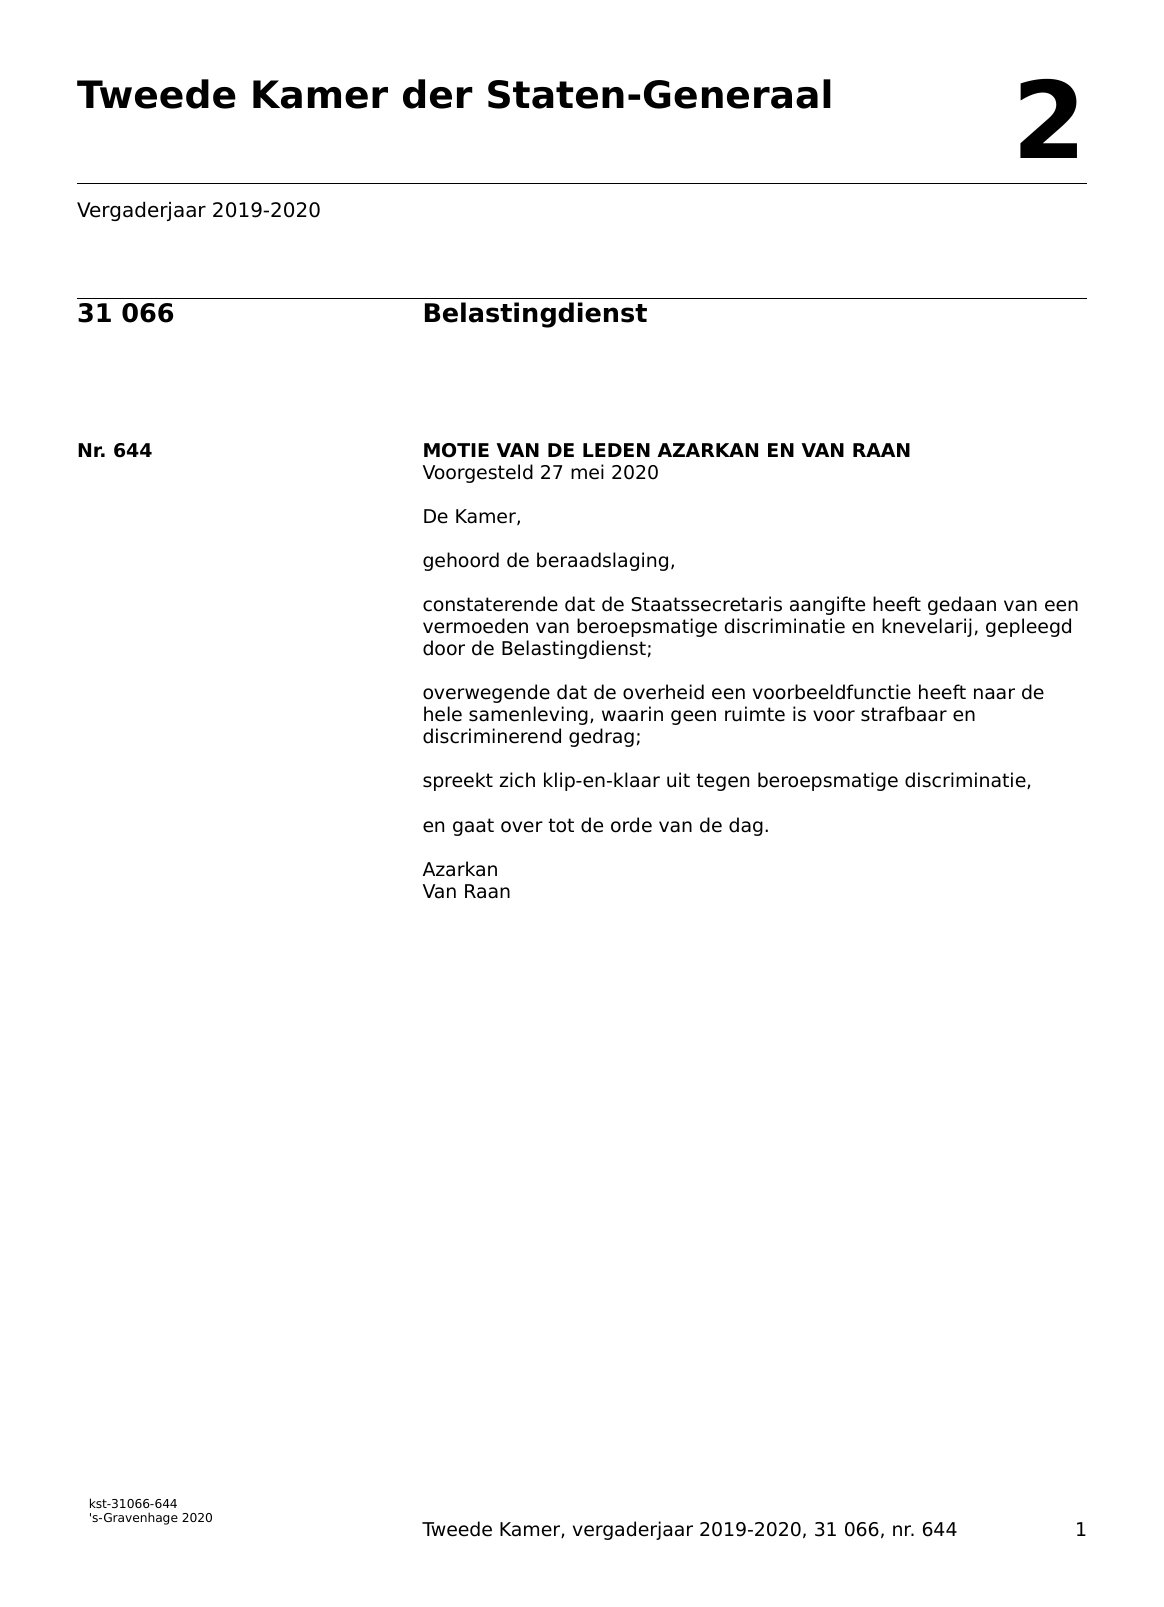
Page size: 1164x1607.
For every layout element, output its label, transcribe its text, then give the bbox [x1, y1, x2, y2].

subtitle Nr. 644 MOTIE VAN DE LEDEN AZARKAN EN VAN RAAN [77, 440, 1087, 462]
text Van Raan [422, 881, 1087, 903]
text 's-Gravenhage 2020 [88, 1511, 323, 1525]
text overwegende dat de overheid een voorbeeldfunctie heeft naar de hele samenleving, waarin geen ruimte is voor strafbaar en discriminerend gedrag; [422, 682, 1087, 748]
table_cell Vergaderjaar 2019-2020 [77, 184, 1087, 298]
text gehoord de beraadslaging, [422, 550, 1087, 572]
text en gaat over tot de orde van de dag. [422, 814, 1087, 837]
text spreekt zich klip-en-klaar uit tegen beroepsmatige discriminatie, [422, 770, 1087, 792]
text Voorgesteld 27 mei 2020 [422, 462, 1087, 484]
text De Kamer, [422, 506, 1087, 528]
subtitle 31 066 Belastingdienst [77, 299, 1087, 329]
text kst-31066-644 [88, 1497, 323, 1511]
table_header 2 [886, 59, 1087, 183]
table_header Tweede Kamer der Staten-Generaal [77, 59, 886, 183]
text constaterende dat de Staatssecretaris aangifte heeft gedaan van een vermoeden van beroepsmatige discriminatie en knevelarij, gepleegd door de Belastingdienst; [422, 594, 1087, 660]
text Azarkan [422, 859, 1087, 881]
